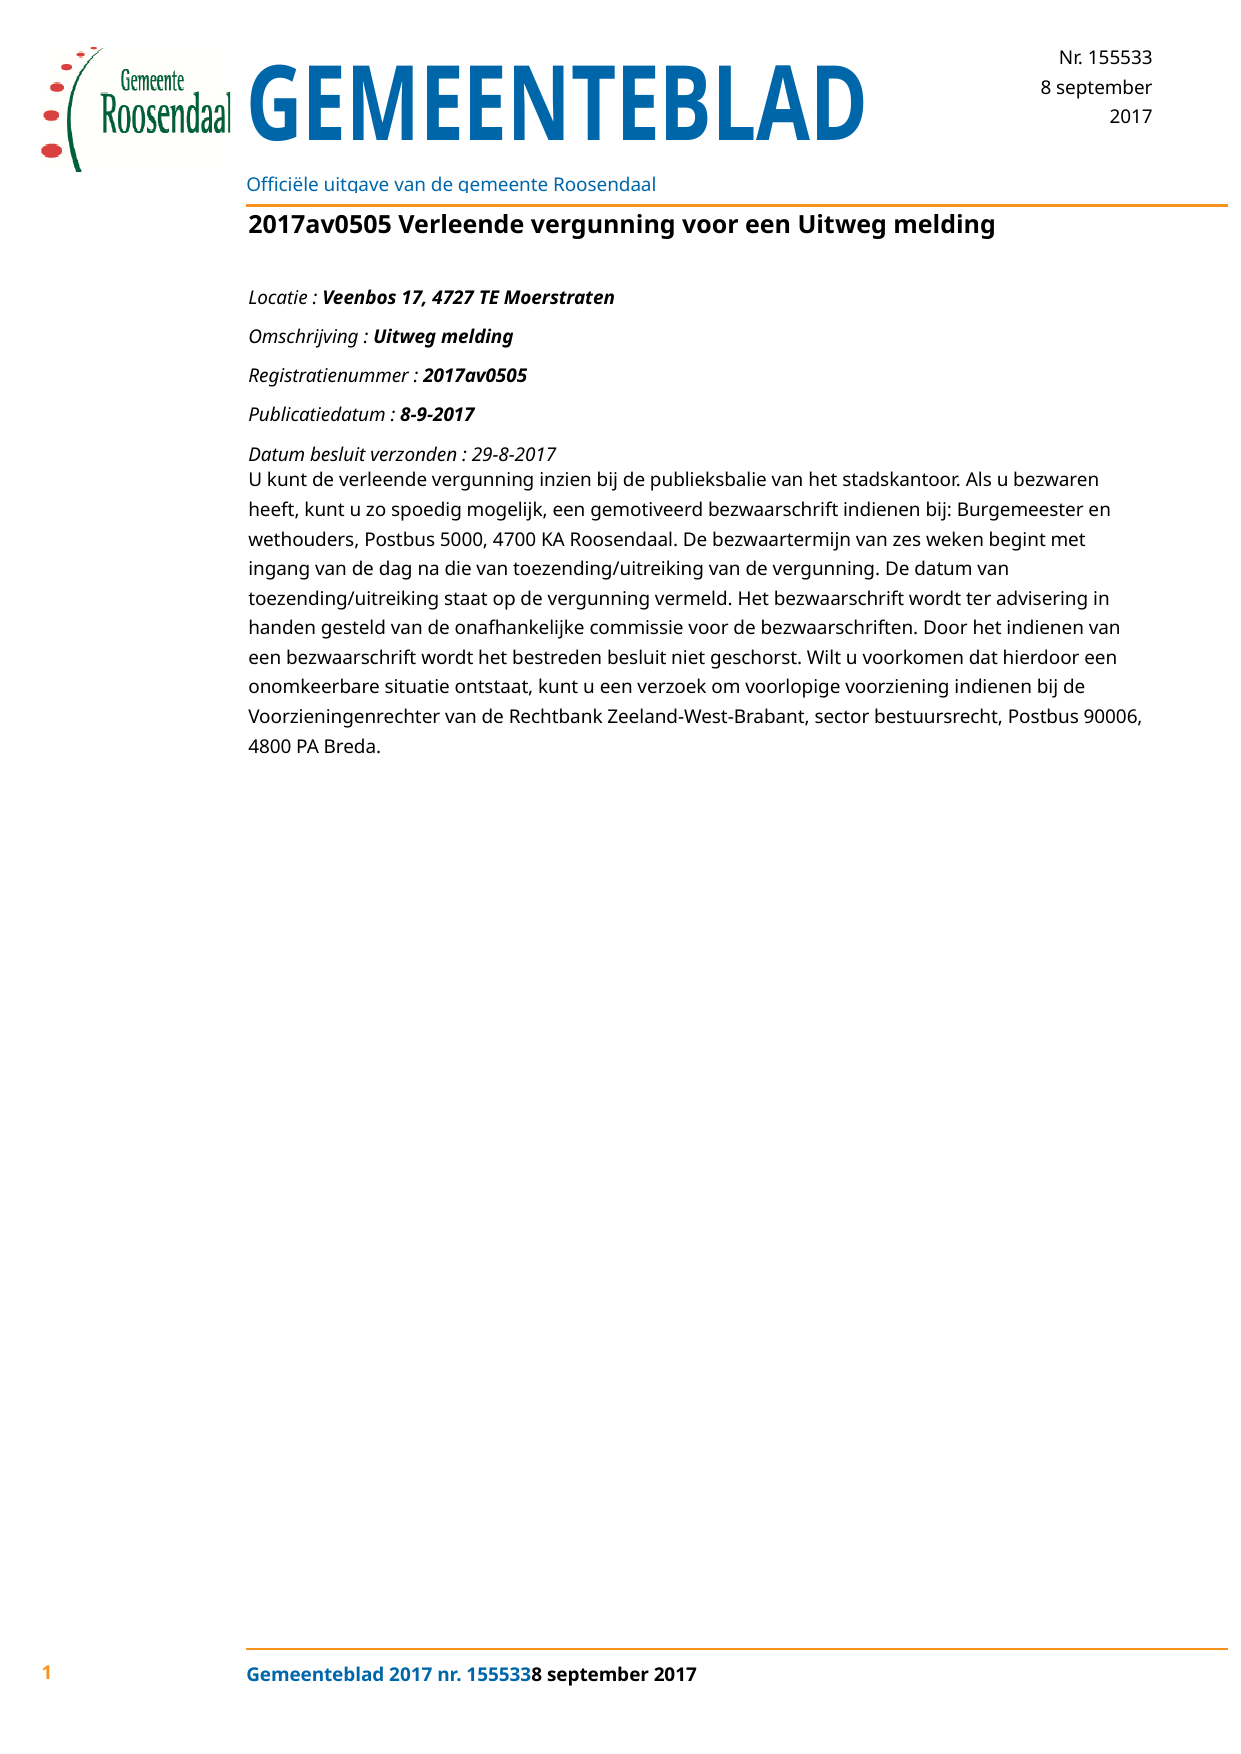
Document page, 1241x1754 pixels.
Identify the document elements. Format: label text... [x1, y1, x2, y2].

text Locatie : Veenbos 17, 4727 TE Moerstraten [248, 284, 1152, 309]
text Publicatiedatum : 8-9-2017 [248, 402, 1152, 427]
text Omschrijving : Uitweg melding [248, 323, 1152, 349]
text 2017av0505 Verleende vergunning voor een Uitweg melding [248, 207, 1152, 241]
text Datum besluit verzonden : 29-8-2017 [248, 441, 1152, 467]
text Registratienummer : 2017av0505 [248, 362, 1152, 388]
text U kunt de verleende vergunning inzien bij de publieksbalie van het stadskantoor. Als u bezwaren heeft, kunt u zo spoedig mogelijk, een gemotiveerd bezwaarschrift indienen bij: Burgemeester en wethouders, Postbus 5000, 4700 KA Roosendaal. De bezwaartermijn van zes weken begint met ingang van de dag na die van toezending/uitreiking van de vergunning. De datum van toezending/uitreiking staat op de vergunning vermeld. Het bezwaarschrift wordt ter advisering in handen gesteld van de onafhankelijke commissie voor de bezwaarschriften. Door het indienen van een bezwaarschrift wordt het bestreden besluit niet geschorst. Wilt u voorkomen dat hierdoor een onomkeerbare situatie ontstaat, kunt u een verzoek om voorlopige voorziening indienen bij de Voorzieningenrechter van de Rechtbank Zeeland-West-Brabant, sector bestuursrecht, Postbus 90006, 4800 PA Breda. [248, 467, 1152, 759]
picture [41, 47, 231, 172]
